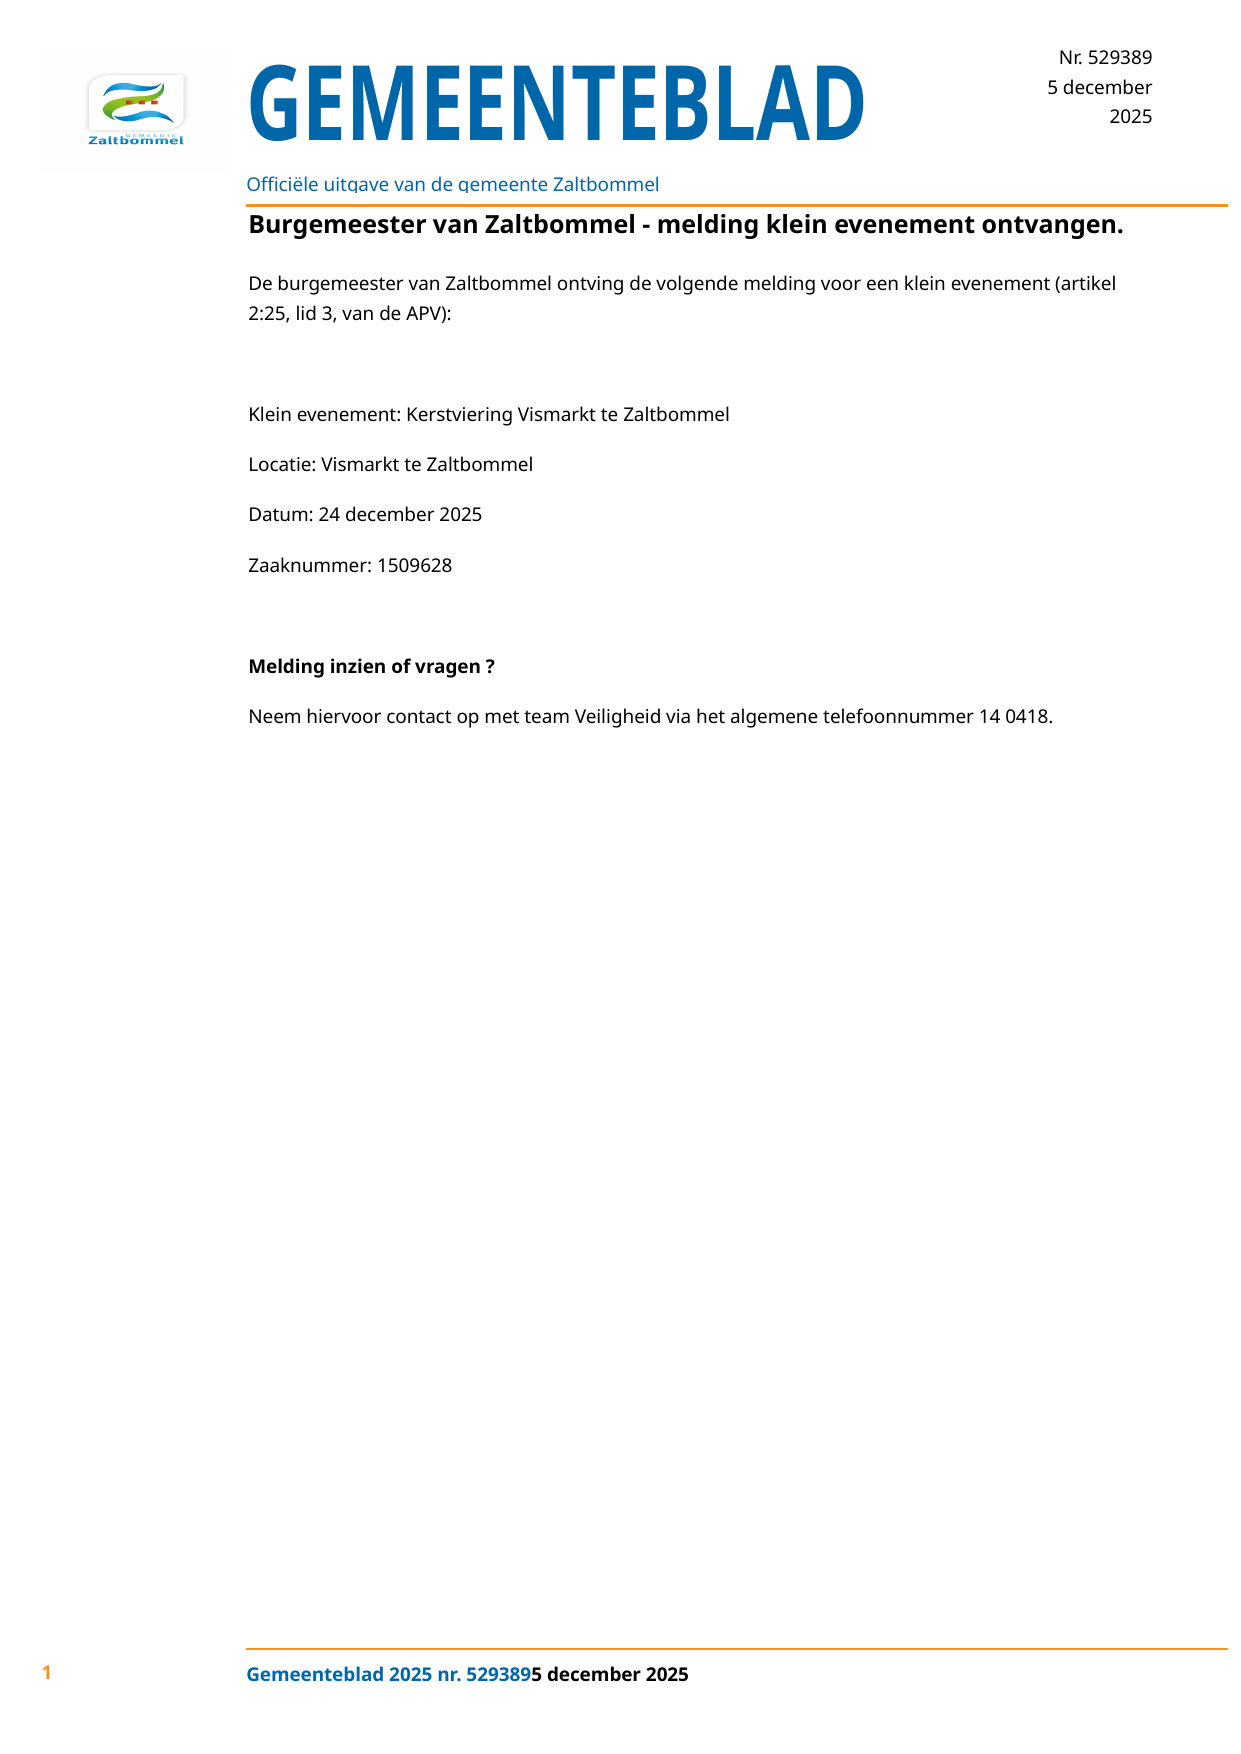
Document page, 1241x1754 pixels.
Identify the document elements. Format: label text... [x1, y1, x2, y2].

text Melding inzien of vragen ? [248, 653, 1152, 678]
text De burgemeester van Zaltbommel ontving de volgende melding voor een klein evenement (artikel 2:25, lid 3, van de APV): [248, 270, 1152, 326]
text Burgemeester van Zaltbommel - melding klein evenement ontvangen. [248, 207, 1152, 241]
text Klein evenement: Kerstviering Vismarkt te Zaltbommel [248, 401, 1152, 426]
text Datum: 24 december 2025 [248, 502, 1152, 527]
text Locatie: Vismarkt te Zaltbommel [248, 451, 1152, 477]
picture [41, 47, 231, 172]
text Zaaknummer: 1509628 [248, 552, 1152, 578]
text Neem hiervoor contact op met team Veiligheid via het algemene telefoonnummer 14 0418. [248, 703, 1152, 729]
